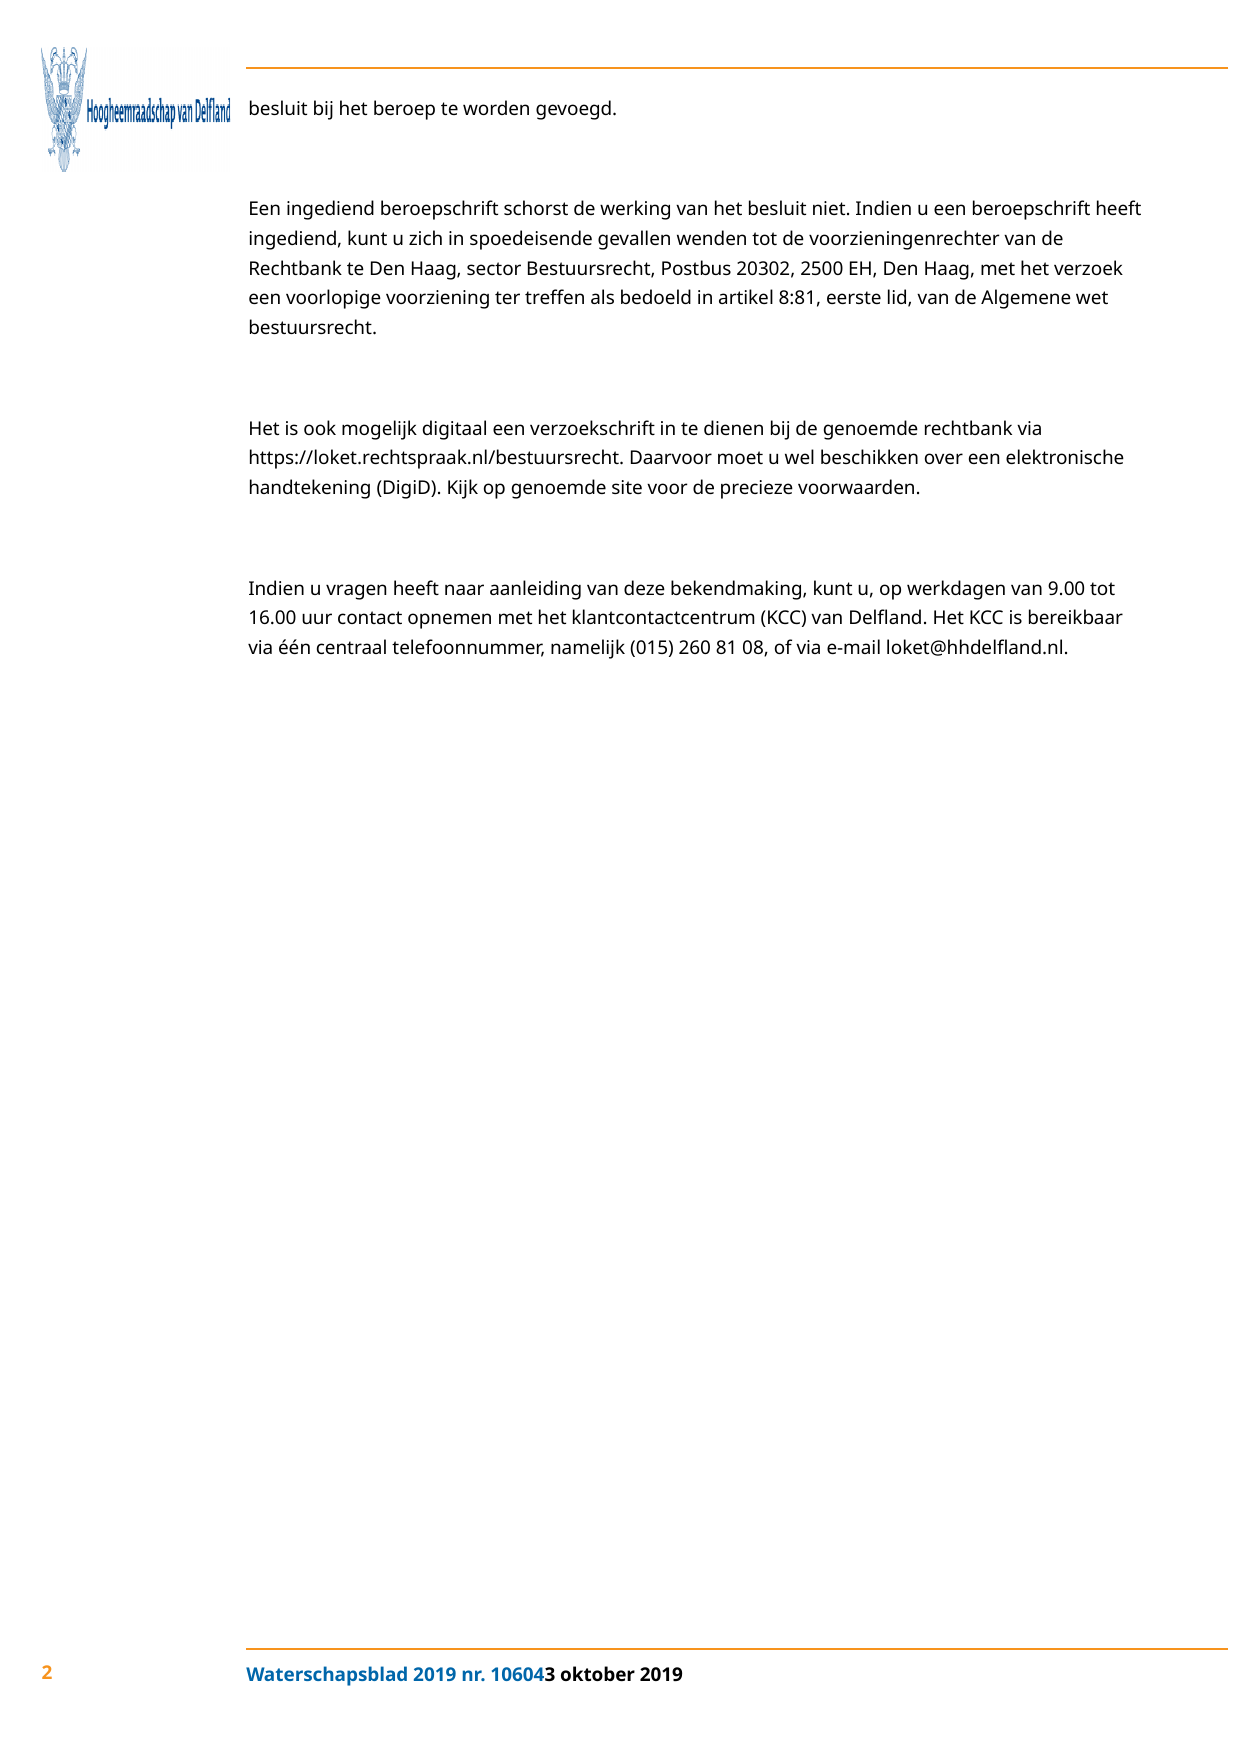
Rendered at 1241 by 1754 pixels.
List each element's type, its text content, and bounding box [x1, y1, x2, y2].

text Indien u vragen heeft naar aanleiding van deze bekendmaking, kunt u, op werkdagen van 9.00 tot 16.00 uur contact opnemen met het klantcontactcentrum (KCC) van Delfland. Het KCC is bereikbaar via één centraal telefoonnummer, namelijk (015) 260 81 08, of via e-mail loket@hhdelfland.nl. [248, 575, 1152, 660]
text Het is ook mogelijk digitaal een verzoekschrift in te dienen bij de genoemde rechtbank via https://loket.rechtspraak.nl/bestuursrecht. Daarvoor moet u wel beschikken over een elektronische handtekening (DigiD). Kijk op genoemde site voor de precieze voorwaarden. [248, 415, 1152, 500]
picture [41, 47, 231, 172]
text Een ingediend beroepschrift schorst de werking van het besluit niet. Indien u een beroepschrift heeft ingediend, kunt u zich in spoedeisende gevallen wenden tot de voorzieningenrechter van de Rechtbank te Den Haag, sector Bestuursrecht, Postbus 20302, 2500 EH, Den Haag, met het verzoek een voorlopige voorziening ter treffen als bedoeld in artikel 8:81, eerste lid, van de Algemene wet bestuursrecht. [248, 196, 1152, 340]
text besluit bij het beroep te worden gevoegd. [248, 95, 1152, 121]
